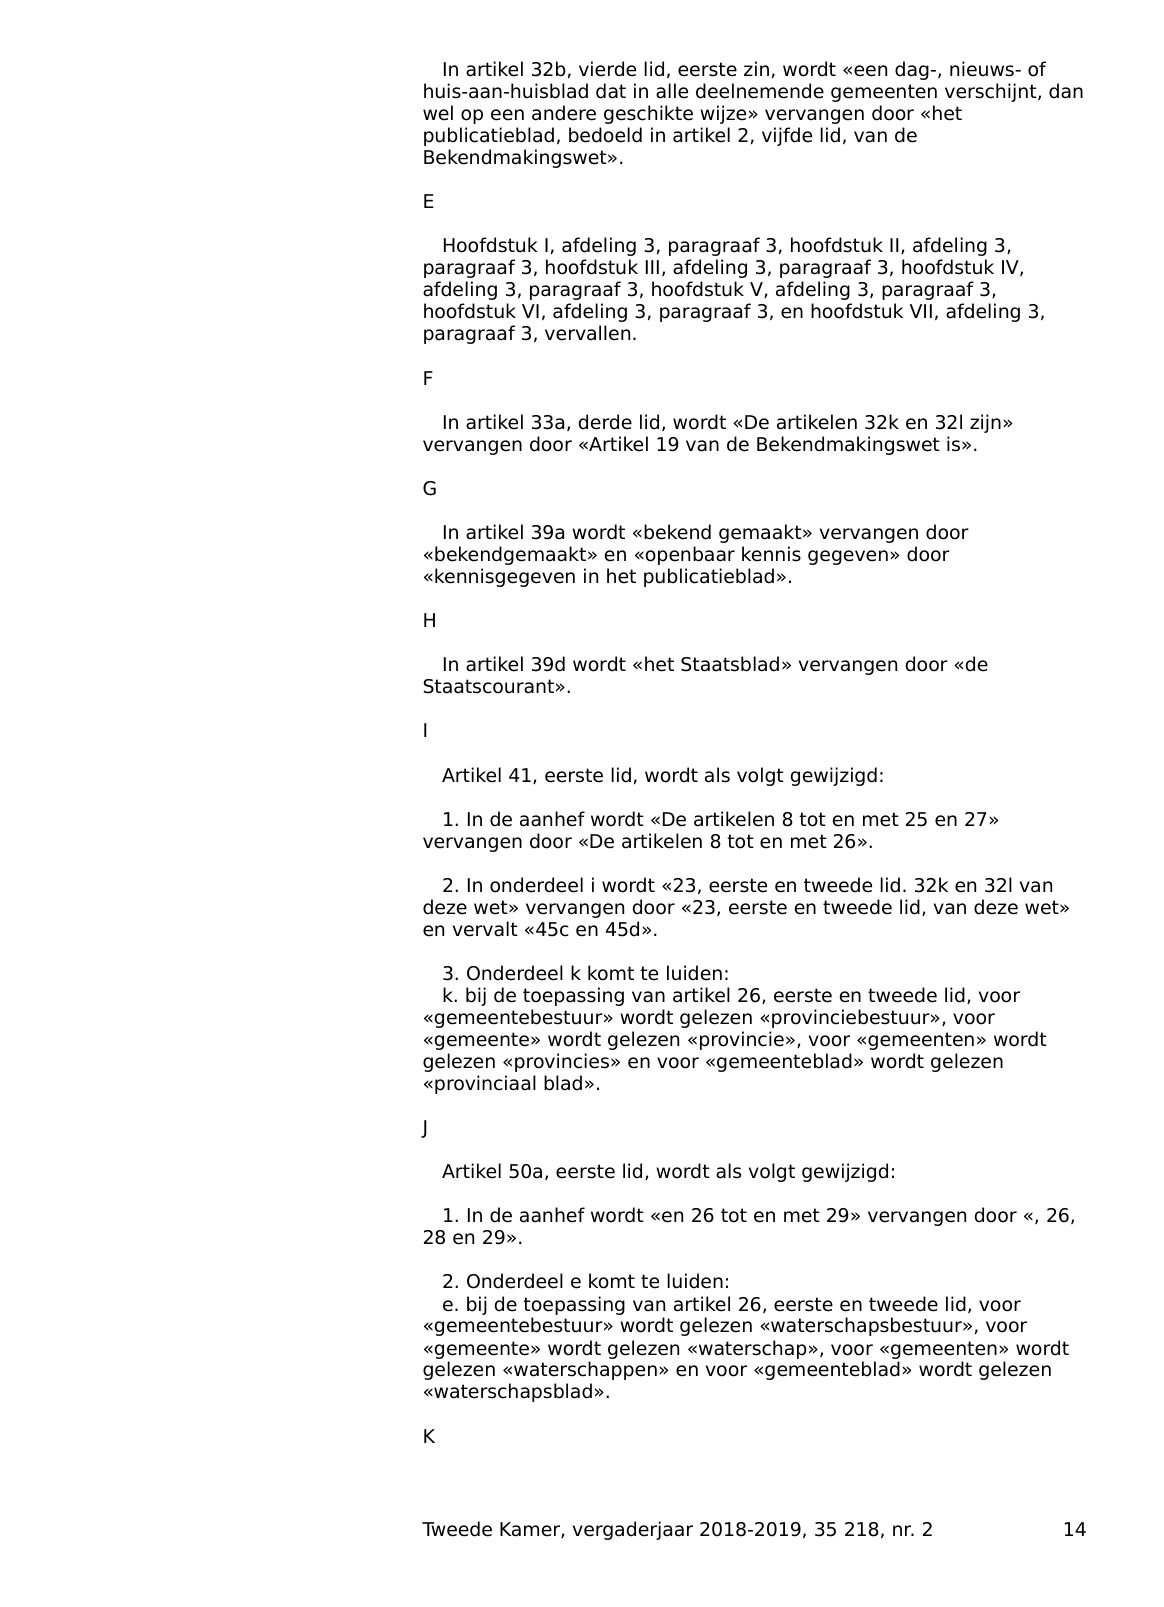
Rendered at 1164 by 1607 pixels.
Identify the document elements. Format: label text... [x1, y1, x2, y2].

text 2. Onderdeel e komt te luiden: [422, 1271, 1087, 1293]
text G [422, 478, 1087, 500]
text In artikel 32b, vierde lid, eerste zin, wordt «een dag-, nieuws- of huis-aan-huisblad dat in alle deelnemende gemeenten verschijnt, dan wel op een andere geschikte wijze» vervangen door «het publicatieblad, bedoeld in artikel 2, vijfde lid, van de Bekendmakingswet». [422, 59, 1087, 169]
text 1. In de aanhef wordt «De artikelen 8 tot en met 25 en 27» vervangen door «De artikelen 8 tot en met 26». [422, 809, 1087, 853]
text I [422, 720, 1087, 742]
text Artikel 50a, eerste lid, wordt als volgt gewijzigd: [422, 1161, 1087, 1183]
text k. bij de toepassing van artikel 26, eerste en tweede lid, voor «gemeentebestuur» wordt gelezen «provinciebestuur», voor «gemeente» wordt gelezen «provincie», voor «gemeenten» wordt gelezen «provincies» en voor «gemeenteblad» wordt gelezen «provinciaal blad». [422, 985, 1087, 1095]
text e. bij de toepassing van artikel 26, eerste en tweede lid, voor «gemeentebestuur» wordt gelezen «waterschapsbestuur», voor «gemeente» wordt gelezen «waterschap», voor «gemeenten» wordt gelezen «waterschappen» en voor «gemeenteblad» wordt gelezen «waterschapsblad». [422, 1293, 1087, 1403]
text H [422, 610, 1087, 632]
text In artikel 39d wordt «het Staatsblad» vervangen door «de Staatscourant». [422, 654, 1087, 698]
text E [422, 191, 1087, 213]
text In artikel 33a, derde lid, wordt «De artikelen 32k en 32l zijn» vervangen door «Artikel 19 van de Bekendmakingswet is». [422, 412, 1087, 456]
text 3. Onderdeel k komt te luiden: [422, 963, 1087, 985]
text 1. In de aanhef wordt «en 26 tot en met 29» vervangen door «, 26, 28 en 29». [422, 1205, 1087, 1249]
text Artikel 41, eerste lid, wordt als volgt gewijzigd: [422, 764, 1087, 786]
text 2. In onderdeel i wordt «23, eerste en tweede lid. 32k en 32l van deze wet» vervangen door «23, eerste en tweede lid, van deze wet» en vervalt «45c en 45d». [422, 875, 1087, 941]
text J [422, 1117, 1087, 1139]
text In artikel 39a wordt «bekend gemaakt» vervangen door «bekendgemaakt» en «openbaar kennis gegeven» door «kennisgegeven in het publicatieblad». [422, 522, 1087, 588]
text K [422, 1426, 1087, 1447]
text F [422, 367, 1087, 389]
text Hoofdstuk I, afdeling 3, paragraaf 3, hoofdstuk II, afdeling 3, paragraaf 3, hoofdstuk III, afdeling 3, paragraaf 3, hoofdstuk IV, afdeling 3, paragraaf 3, hoofdstuk V, afdeling 3, paragraaf 3, hoofdstuk VI, afdeling 3, paragraaf 3, en hoofdstuk VII, afdeling 3, paragraaf 3, vervallen. [422, 235, 1087, 345]
